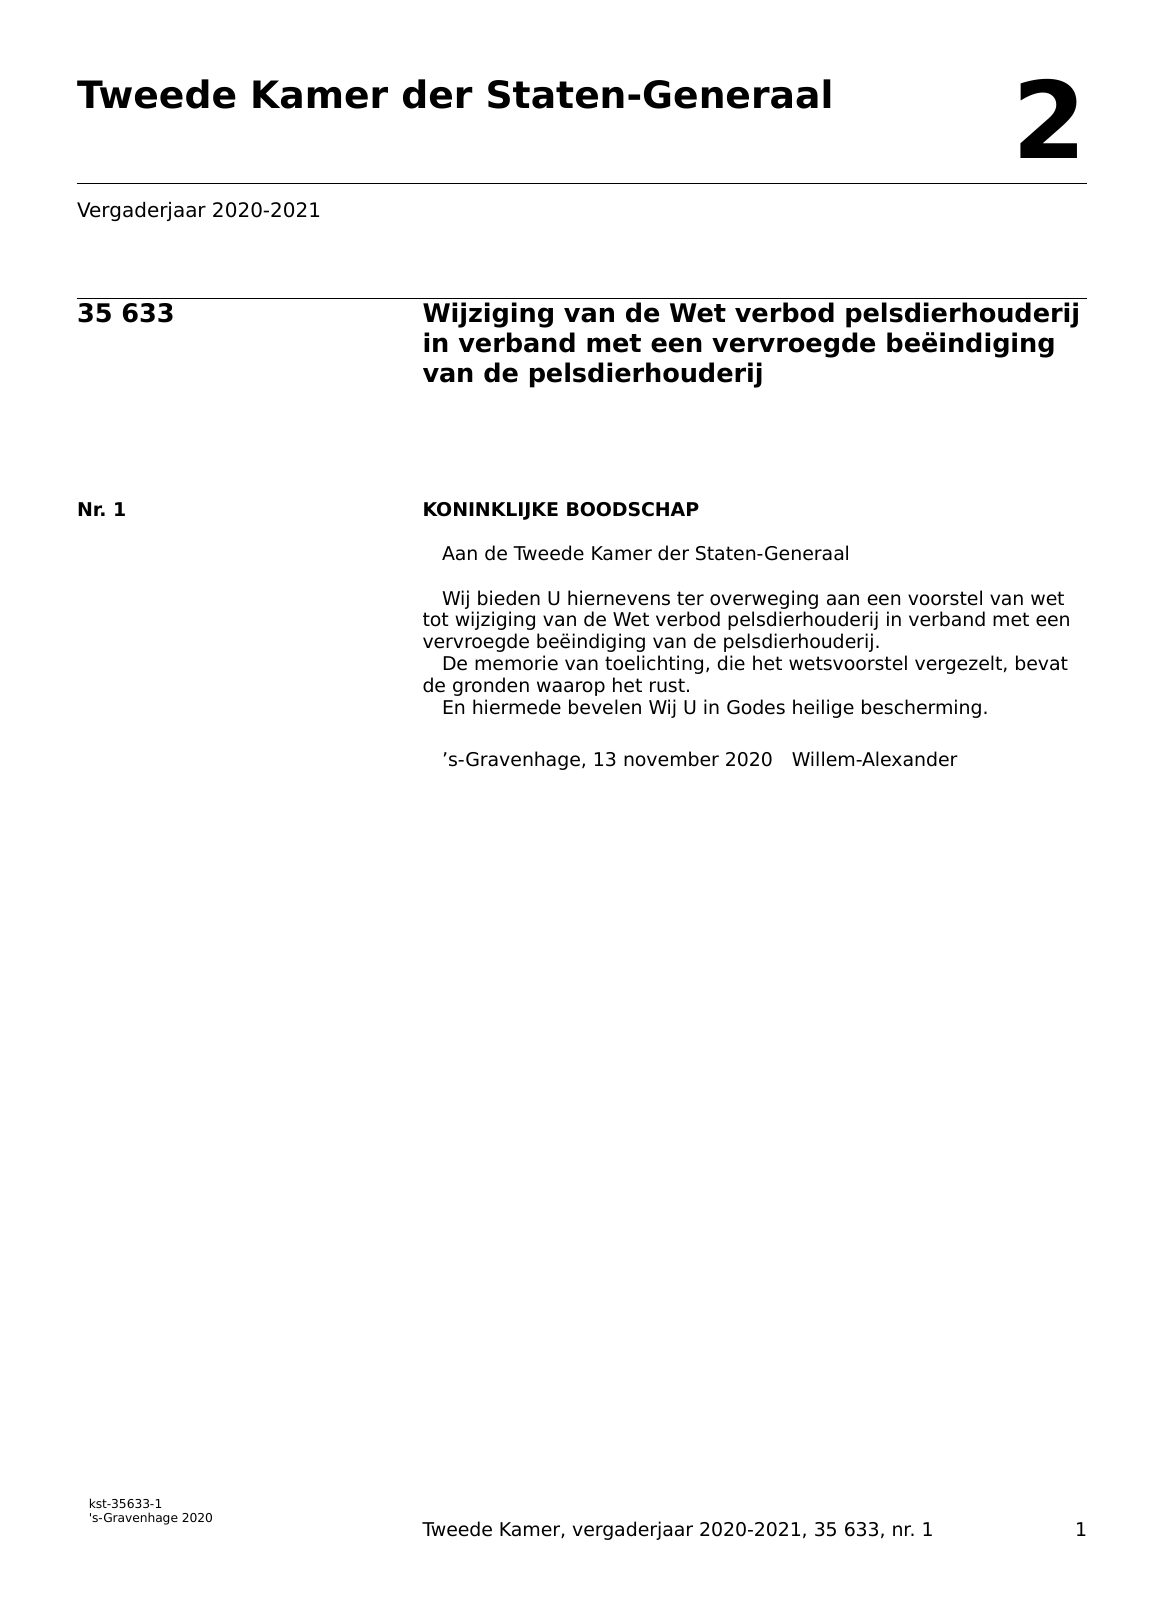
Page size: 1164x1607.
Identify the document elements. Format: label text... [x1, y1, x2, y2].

table_header Tweede Kamer der Staten-Generaal [77, 59, 886, 183]
text ’s-Gravenhage, 13 november 2020 Willem-Alexander [422, 749, 1087, 771]
subtitle 35 633 Wijziging van de Wet verbod pelsdierhouderij in verband met een vervroegde beëindiging van de pelsdierhouderij [77, 299, 1087, 388]
text Aan de Tweede Kamer der Staten-Generaal [422, 543, 1087, 565]
text kst-35633-1 [88, 1497, 323, 1511]
text En hiermede bevelen Wij U in Godes heilige bescherming. [422, 697, 1087, 719]
text De memorie van toelichting, die het wetsvoorstel vergezelt, bevat de gronden waarop het rust. [422, 653, 1087, 697]
table_cell Vergaderjaar 2020-2021 [77, 184, 1087, 298]
subtitle Nr. 1 KONINKLIJKE BOODSCHAP [77, 499, 1087, 521]
text 's-Gravenhage 2020 [88, 1511, 323, 1525]
table_header 2 [886, 59, 1087, 183]
text Wij bieden U hiernevens ter overweging aan een voorstel van wet tot wijziging van de Wet verbod pelsdierhouderij in verband met een vervroegde beëindiging van de pelsdierhouderij. [422, 587, 1087, 653]
